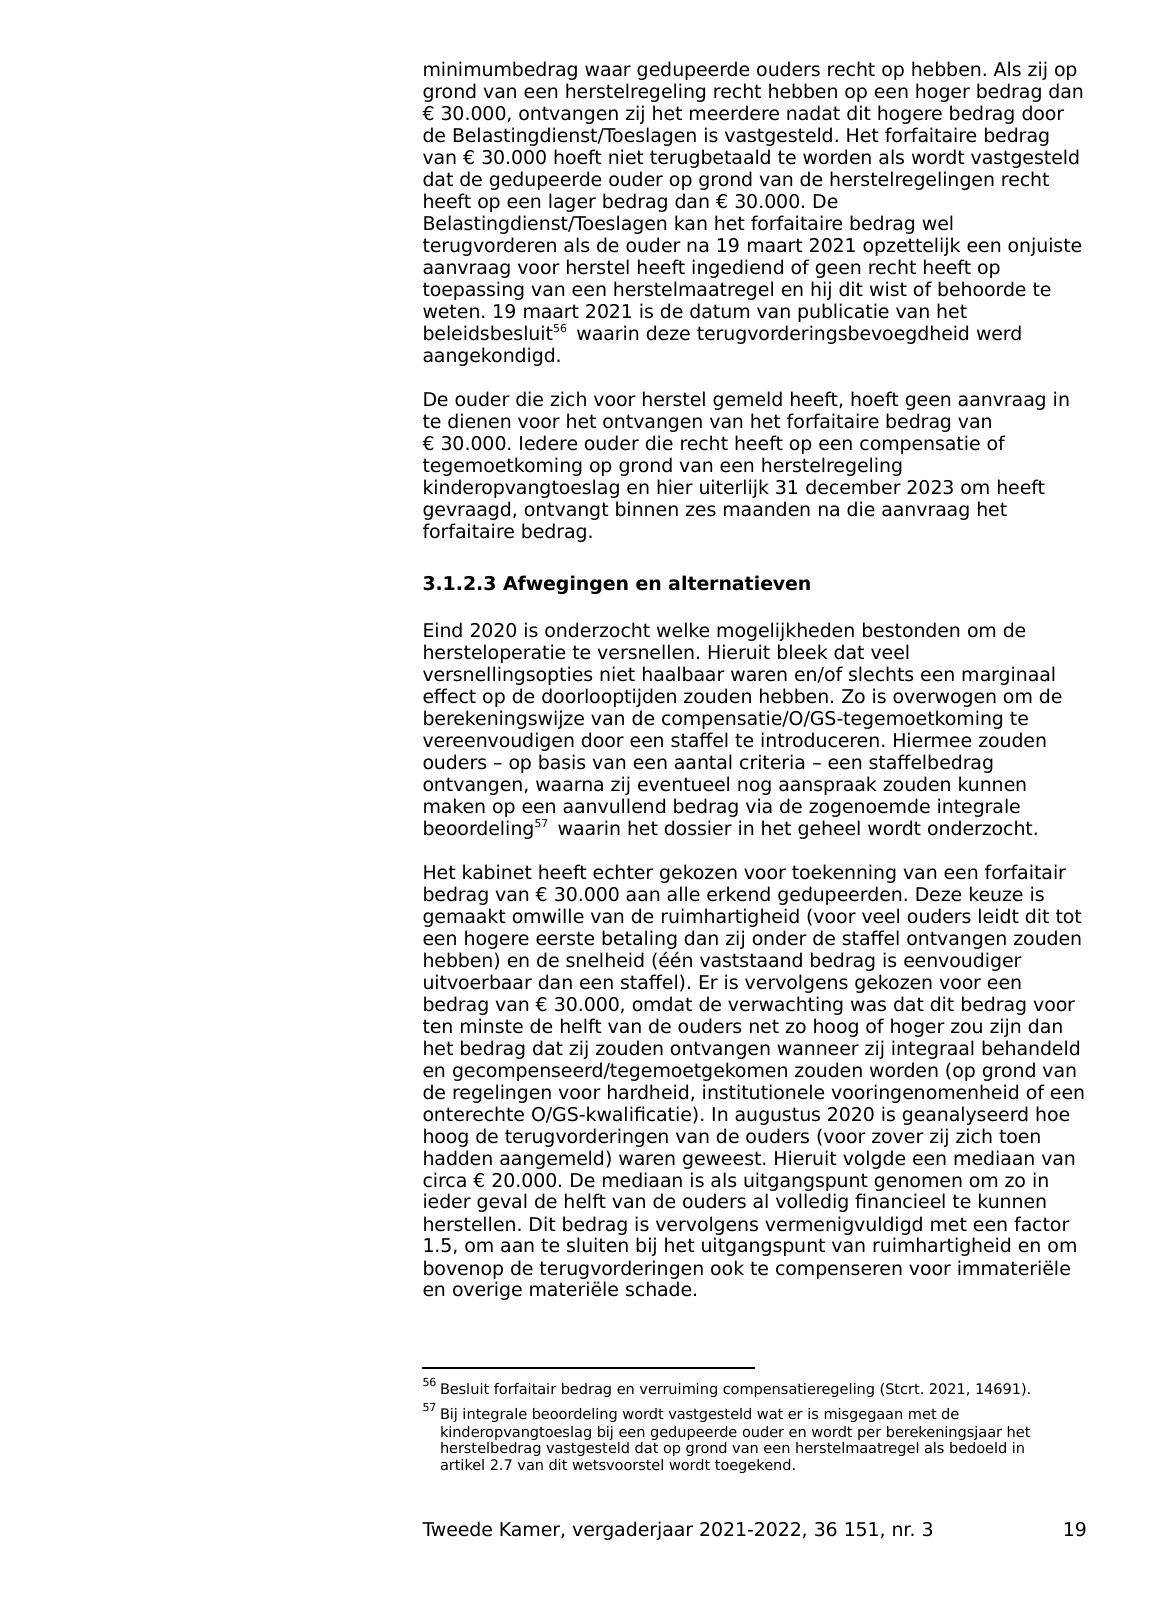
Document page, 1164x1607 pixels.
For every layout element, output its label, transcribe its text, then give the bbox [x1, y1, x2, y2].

subtitle 3.1.2.3 Afwegingen en alternatieven [422, 573, 1087, 595]
text Besluit forfaitair bedrag en verruiming compensatieregeling (Stcrt. 2021, 14691). [422, 1377, 1087, 1399]
text Eind 2020 is onderzocht welke mogelijkheden bestonden om de hersteloperatie te versnellen. Hieruit bleek dat veel versnellingsopties niet haalbaar waren en/of slechts een marginaal effect op de doorlooptijden zouden hebben. Zo is overwogen om de berekeningswijze van de compensatie/O/GS-tegemoetkoming te vereenvoudigen door een staffel te introduceren. Hiermee zouden ouders – op basis van een aantal criteria – een staffelbedrag ontvangen, waarna zij eventueel nog aanspraak zouden kunnen maken op een aanvullend bedrag via de zogenoemde integrale beoordeling waarin het dossier in het geheel wordt onderzocht. [422, 620, 1087, 839]
text Bij integrale beoordeling wordt vastgesteld wat er is misgegaan met de kinderopvangtoeslag bij een gedupeerde ouder en wordt per berekeningsjaar het herstelbedrag vastgesteld dat op grond van een herstelmaatregel als bedoeld in artikel 2.7 van dit wetsvoorstel wordt toegekend. [422, 1402, 1087, 1474]
text Het kabinet heeft echter gekozen voor toekenning van een forfaitair bedrag van € 30.000 aan alle erkend gedupeerden. Deze keuze is gemaakt omwille van de ruimhartigheid (voor veel ouders leidt dit tot een hogere eerste betaling dan zij onder de staffel ontvangen zouden hebben) en de snelheid (één vaststaand bedrag is eenvoudiger uitvoerbaar dan een staffel). Er is vervolgens gekozen voor een bedrag van € 30.000, omdat de verwachting was dat dit bedrag voor ten minste de helft van de ouders net zo hoog of hoger zou zijn dan het bedrag dat zij zouden ontvangen wanneer zij integraal behandeld en gecompenseerd/tegemoetgekomen zouden worden (op grond van de regelingen voor hardheid, institutionele vooringenomenheid of een onterechte O/GS-kwalificatie). In augustus 2020 is geanalyseerd hoe hoog de terugvorderingen van de ouders (voor zover zij zich toen hadden aangemeld) waren geweest. Hieruit volgde een mediaan van circa € 20.000. De mediaan is als uitgangspunt genomen om zo in ieder geval de helft van de ouders al volledig financieel te kunnen herstellen. Dit bedrag is vervolgens vermenigvuldigd met een factor 1.5, om aan te sluiten bij het uitgangspunt van ruimhartigheid en om bovenop de terugvorderingen ook te compenseren voor immateriële en overige materiële schade. [422, 862, 1087, 1301]
text De ouder die zich voor herstel gemeld heeft, hoeft geen aanvraag in te dienen voor het ontvangen van het forfaitaire bedrag van € 30.000. Iedere ouder die recht heeft op een compensatie of tegemoetkoming op grond van een herstelregeling kinderopvangtoeslag en hier uiterlijk 31 december 2023 om heeft gevraagd, ontvangt binnen zes maanden na die aanvraag het forfaitaire bedrag. [422, 389, 1087, 543]
text minimumbedrag waar gedupeerde ouders recht op hebben. Als zij op grond van een herstelregeling recht hebben op een hoger bedrag dan € 30.000, ontvangen zij het meerdere nadat dit hogere bedrag door de Belastingdienst/Toeslagen is vastgesteld. Het forfaitaire bedrag van € 30.000 hoeft niet terugbetaald te worden als wordt vastgesteld dat de gedupeerde ouder op grond van de herstelregelingen recht heeft op een lager bedrag dan € 30.000. De Belastingdienst/Toeslagen kan het forfaitaire bedrag wel terugvorderen als de ouder na 19 maart 2021 opzettelijk een onjuiste aanvraag voor herstel heeft ingediend of geen recht heeft op toepassing van een herstelmaatregel en hij dit wist of behoorde te weten. 19 maart 2021 is de datum van publicatie van het beleidsbesluit waarin deze terugvorderingsbevoegdheid werd aangekondigd. [422, 59, 1087, 367]
